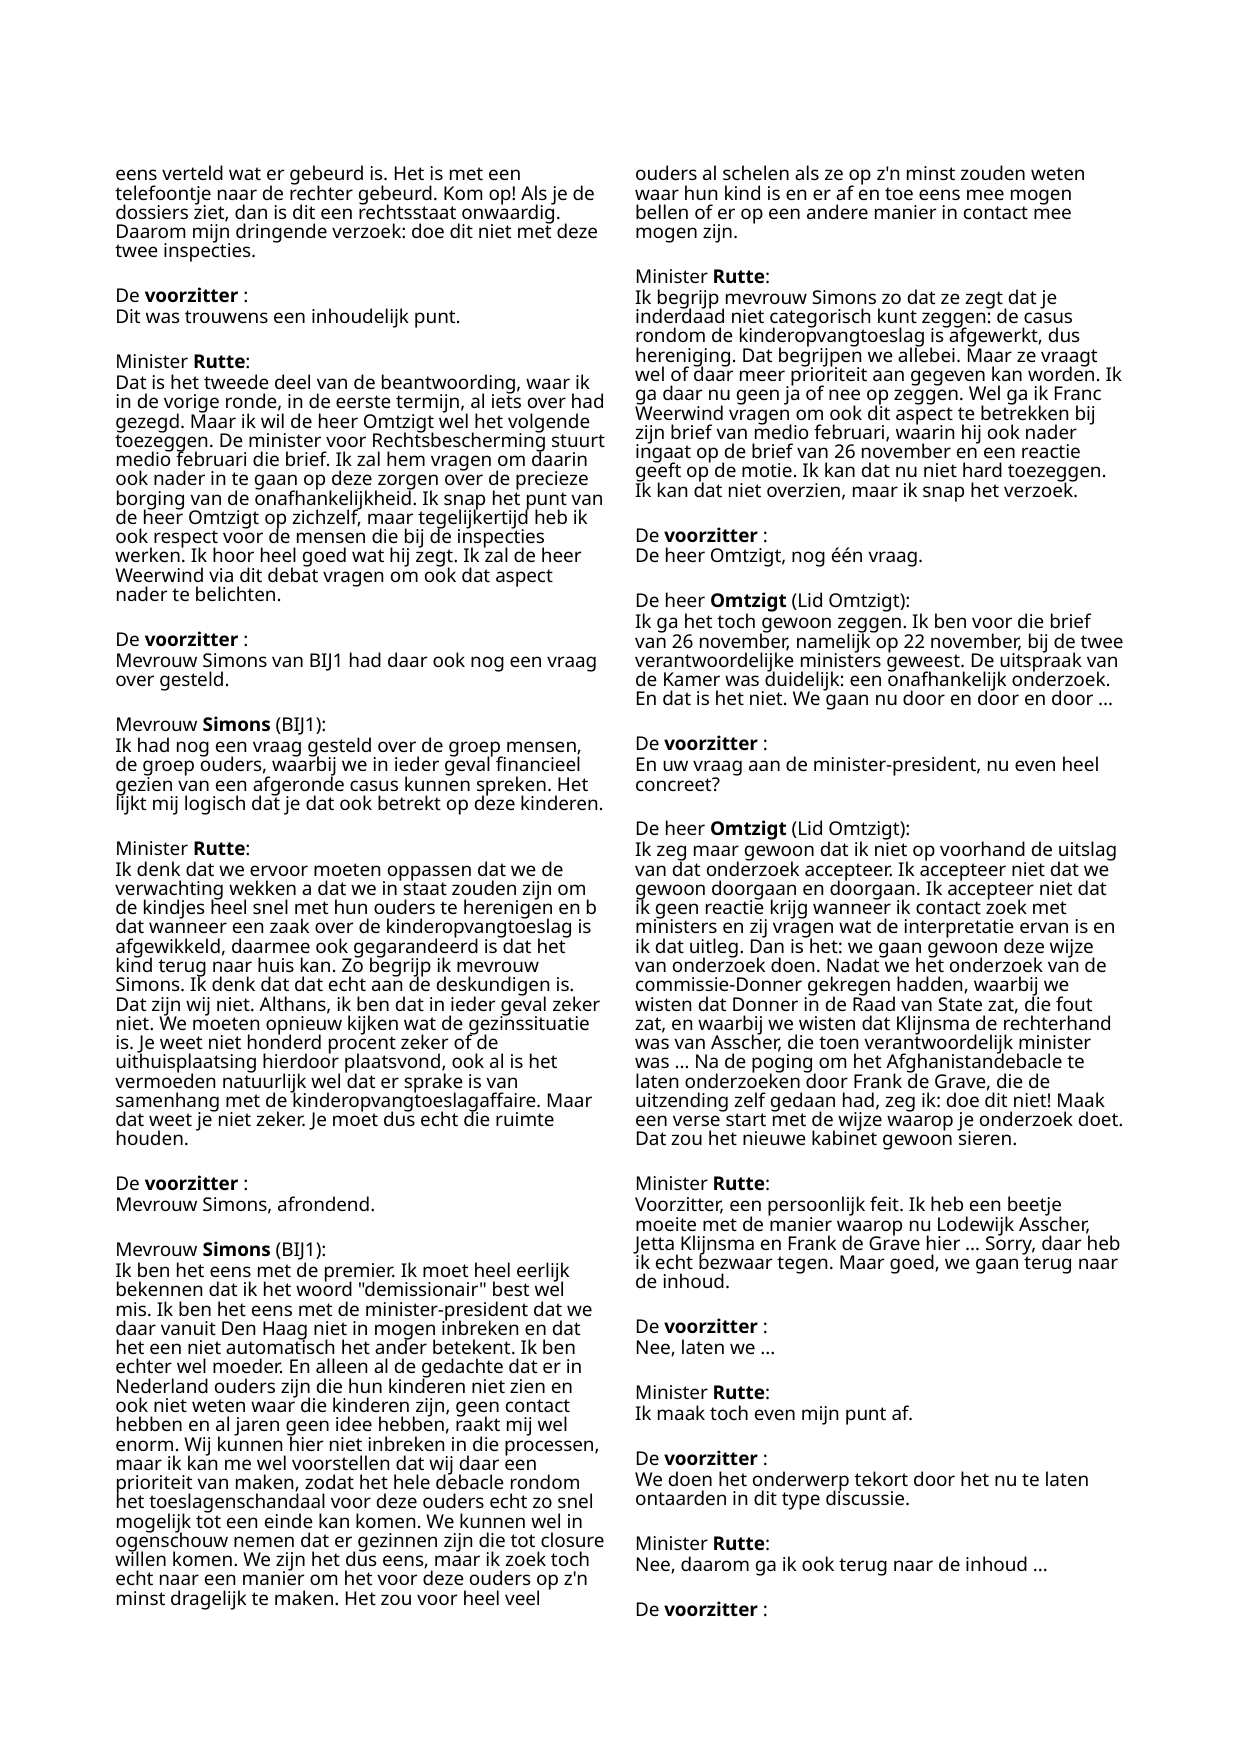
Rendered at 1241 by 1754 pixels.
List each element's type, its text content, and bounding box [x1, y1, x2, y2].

text Nee, daarom ga ik ook terug naar de inhoud … [635, 1556, 1125, 1575]
text Mevrouw Simons van BIJ1 had daar ook nog een vraag over gesteld. [115, 652, 605, 690]
text Ik zeg maar gewoon dat ik niet op voorhand de uitslag van dat onderzoek accepteer. Ik accepteer niet dat we gewoon doorgaan en doorgaan. Ik accepteer niet dat ik geen reactie krijg wanneer ik contact zoek met ministers en zij vragen wat de interpretatie ervan is en ik dat uitleg. Dan is het: we gaan gewoon deze wijze van onderzoek doen. Nadat we het onderzoek van de commissie-Donner gekregen hadden, waarbij we wisten dat Donner in de Raad van State zat, die fout zat, en waarbij we wisten dat Klijnsma de rechterhand was van Asscher, die toen verantwoordelijk minister was … Na de poging om het Afghanistandebacle te laten onderzoeken door Frank de Grave, die de uitzending zelf gedaan had, zeg ik: doe dit niet! Maak een verse start met de wijze waarop je onderzoek doet. Dat zou het nieuwe kabinet gewoon sieren. [635, 841, 1125, 1150]
text Voorzitter, een persoonlijk feit. Ik heb een beetje moeite met de manier waarop nu Lodewijk Asscher, Jetta Klijnsma en Frank de Grave hier … Sorry, daar heb ik echt bezwaar tegen. Maar goed, we gaan terug naar de inhoud. [635, 1196, 1125, 1293]
text De voorzitter : [635, 1445, 1125, 1471]
text De voorzitter : [115, 626, 605, 652]
text Mevrouw Simons (BIJ1): [115, 711, 605, 737]
text Minister Rutte: [635, 1379, 1125, 1405]
text Minister Rutte: [115, 835, 605, 861]
text De heer Omtzigt (Lid Omtzigt): [635, 588, 1125, 613]
text Mevrouw Simons (BIJ1): [115, 1236, 605, 1262]
text De voorzitter : [635, 522, 1125, 547]
text Ik maak toch even mijn punt af. [635, 1405, 1125, 1424]
text De voorzitter : [635, 1313, 1125, 1339]
text En uw vraag aan de minister-president, nu even heel concreet? [635, 756, 1125, 795]
text De voorzitter : [635, 731, 1125, 756]
text Minister Rutte: [635, 1171, 1125, 1196]
text Ik denk dat we ervoor moeten oppassen dat we de verwachting wekken a dat we in staat zouden zijn om de kindjes heel snel met hun ouders te herenigen en b dat wanneer een zaak over de kinderopvangtoeslag is afgewikkeld, daarmee ook gegarandeerd is dat het kind terug naar huis kan. Zo begrijp ik mevrouw Simons. Ik denk dat dat echt aan de deskundigen is. Dat zijn wij niet. Althans, ik ben dat in ieder geval zeker niet. We moeten opnieuw kijken wat de gezinssituatie is. Je weet niet honderd procent zeker of de uithuisplaatsing hierdoor plaatsvond, ook al is het vermoeden natuurlijk wel dat er sprake is van samenhang met de kinderopvangtoeslagaffaire. Maar dat weet je niet zeker. Je moet dus echt die ruimte houden. [115, 861, 605, 1150]
text De voorzitter : [115, 1171, 605, 1196]
text Nee, laten we … [635, 1339, 1125, 1358]
text Minister Rutte: [635, 263, 1125, 289]
text Dit was trouwens een inhoudelijk punt. [115, 308, 605, 327]
text De voorzitter : [115, 282, 605, 308]
text eens verteld wat er gebeurd is. Het is met een telefoontje naar de rechter gebeurd. Kom op! Als je de dossiers ziet, dan is dit een rechtsstaat onwaardig. Daarom mijn dringende verzoek: doe dit niet met deze twee inspecties. [115, 165, 605, 262]
text De heer Omtzigt (Lid Omtzigt): [635, 816, 1125, 841]
text De heer Omtzigt, nog één vraag. [635, 547, 1125, 567]
text We doen het onderwerp tekort door het nu te laten ontaarden in dit type discussie. [635, 1471, 1125, 1509]
text Dat is het tweede deel van de beantwoording, waar ik in de vorige ronde, in de eerste termijn, al iets over had gezegd. Maar ik wil de heer Omtzigt wel het volgende toezeggen. De minister voor Rechtsbescherming stuurt medio februari die brief. Ik zal hem vragen om daarin ook nader in te gaan op deze zorgen over de precieze borging van de onafhankelijkheid. Ik snap het punt van de heer Omtzigt op zichzelf, maar tegelijkertijd heb ik ook respect voor de mensen die bij de inspecties werken. Ik hoor heel goed wat hij zegt. Ik zal de heer Weerwind via dit debat vragen om ook dat aspect nader te belichten. [115, 374, 605, 605]
text Ik ga het toch gewoon zeggen. Ik ben voor die brief van 26 november, namelijk op 22 november, bij de twee verantwoordelijke ministers geweest. De uitspraak van de Kamer was duidelijk: een onafhankelijk onderzoek. En dat is het niet. We gaan nu door en door en door … [635, 613, 1125, 710]
text Minister Rutte: [115, 348, 605, 374]
text Ik begrijp mevrouw Simons zo dat ze zegt dat je inderdaad niet categorisch kunt zeggen: de casus rondom de kinderopvangtoeslag is afgewerkt, dus hereniging. Dat begrijpen we allebei. Maar ze vraagt wel of daar meer prioriteit aan gegeven kan worden. Ik ga daar nu geen ja of nee op zeggen. Wel ga ik Franc Weerwind vragen om ook dit aspect te betrekken bij zijn brief van medio februari, waarin hij ook nader ingaat op de brief van 26 november en een reactie geeft op de motie. Ik kan dat nu niet hard toezeggen. Ik kan dat niet overzien, maar ik snap het verzoek. [635, 289, 1125, 501]
text Minister Rutte: [635, 1530, 1125, 1556]
text Ik ben het eens met de premier. Ik moet heel eerlijk bekennen dat ik het woord "demissionair" best wel mis. Ik ben het eens met de minister-president dat we daar vanuit Den Haag niet in mogen inbreken en dat het een niet automatisch het ander betekent. Ik ben echter wel moeder. En alleen al de gedachte dat er in Nederland ouders zijn die hun kinderen niet zien en ook niet weten waar die kinderen zijn, geen contact hebben en al jaren geen idee hebben, raakt mij wel enorm. Wij kunnen hier niet inbreken in die processen, maar ik kan me wel voorstellen dat wij daar een prioriteit van maken, zodat het hele debacle rondom het toeslagenschandaal voor deze ouders echt zo snel mogelijk tot een einde kan komen. We kunnen wel in ogenschouw nemen dat er gezinnen zijn die tot closure willen komen. We zijn het dus eens, maar ik zoek toch echt naar een manier om het voor deze ouders op z'n minst dragelijk te maken. Het zou voor heel veel [115, 1262, 605, 1609]
text De voorzitter : [635, 1596, 1125, 1622]
text Mevrouw Simons, afrondend. [115, 1196, 605, 1216]
text ouders al schelen als ze op z'n minst zouden weten waar hun kind is en er af en toe eens mee mogen bellen of er op een andere manier in contact mee mogen zijn. [635, 165, 1125, 242]
text Ik had nog een vraag gesteld over de groep mensen, de groep ouders, waarbij we in ieder geval financieel gezien van een afgeronde casus kunnen spreken. Het lijkt mij logisch dat je dat ook betrekt op deze kinderen. [115, 737, 605, 814]
